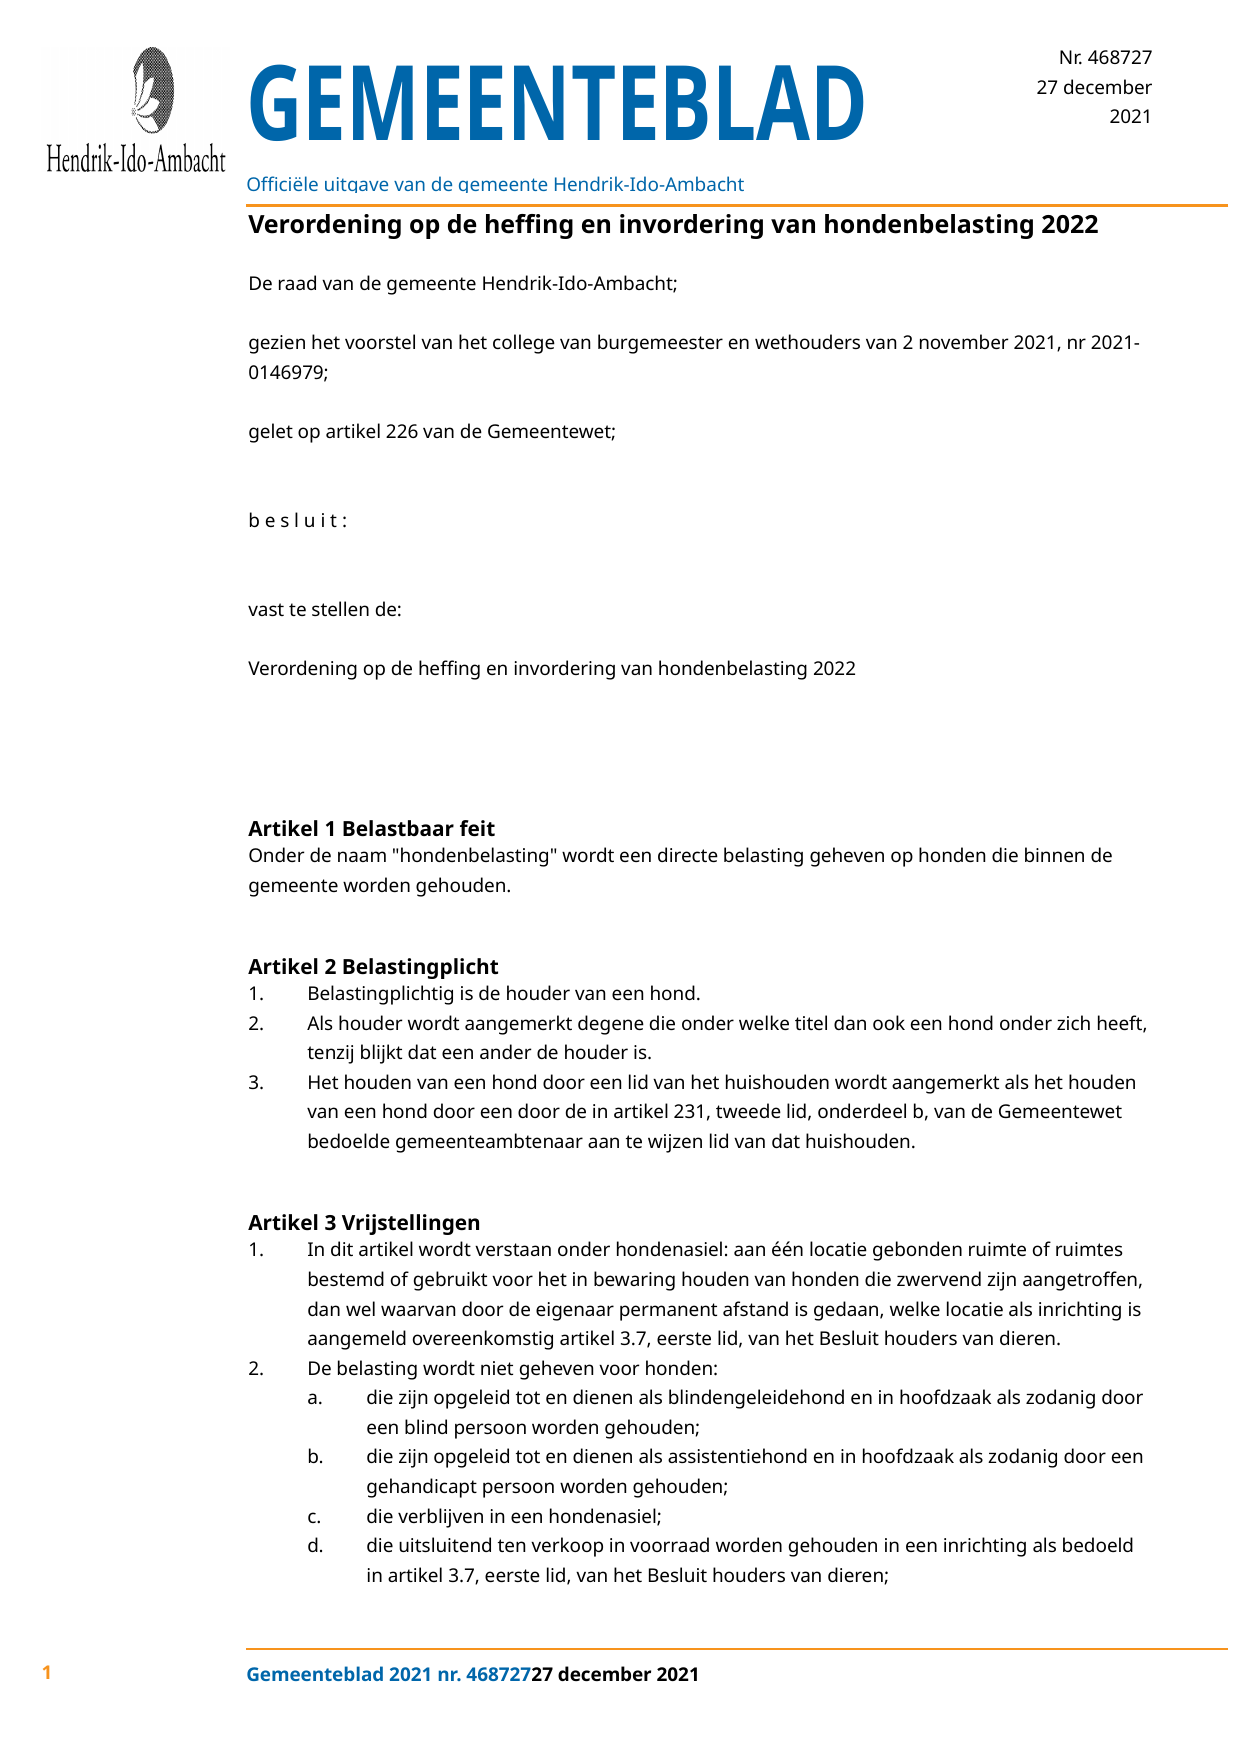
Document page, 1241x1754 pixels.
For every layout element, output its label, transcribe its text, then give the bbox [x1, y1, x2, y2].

text gezien het voorstel van het college van burgemeester en wethouders van 2 november 2021, nr 2021-0146979; [248, 329, 1152, 385]
list die zijn opgeleid tot en dienen als blindengeleidehond en in hoofdzaak als zodanig door een blind persoon worden gehouden; [307, 1384, 1152, 1440]
text Verordening op de heffing en invordering van hondenbelasting 2022 [248, 207, 1152, 241]
list Het houden van een hond door een lid van het huishouden wordt aangemerkt als het houden van een hond door een door de in artikel 231, tweede lid, onderdeel b, van de Gemeentewet bedoelde gemeenteambtenaar aan te wijzen lid van dat huishouden. [248, 1069, 1152, 1154]
list De belasting wordt niet geheven voor honden: [248, 1355, 1152, 1381]
text Onder de naam "hondenbelasting" wordt een directe belasting geheven op honden die binnen de gemeente worden gehouden. [248, 842, 1152, 897]
text b e s l u i t : [248, 507, 1152, 533]
list die verblijven in een hondenasiel; [307, 1503, 1152, 1528]
list Belastingplichtig is de houder van een hond. [248, 980, 1152, 1006]
list In dit artikel wordt verstaan onder hondenasiel: aan één locatie gebonden ruimte of ruimtes bestemd of gebruikt voor het in bewaring houden van honden die zwervend zijn aangetroffen, dan wel waarvan door de eigenaar permanent afstand is gedaan, welke locatie als inrichting is aangemeld overeenkomstig artikel 3.7, eerste lid, van het Besluit houders van dieren. [248, 1237, 1152, 1351]
text De raad van de gemeente Hendrik-Ido-Ambacht; [248, 270, 1152, 296]
text gelet op artikel 226 van de Gemeentewet; [248, 418, 1152, 444]
text Verordening op de heffing en invordering van hondenbelasting 2022 [248, 655, 1152, 681]
text Artikel 1 Belastbaar feit [248, 814, 1152, 842]
text vast te stellen de: [248, 596, 1152, 621]
list Als houder wordt aangemerkt degene die onder welke titel dan ook een hond onder zich heeft, tenzij blijkt dat een ander de houder is. [248, 1010, 1152, 1065]
text Artikel 2 Belastingplicht [248, 952, 1152, 980]
text Artikel 3 Vrijstellingen [248, 1208, 1152, 1237]
list die zijn opgeleid tot en dienen als assistentiehond en in hoofdzaak als zodanig door een gehandicapt persoon worden gehouden; [307, 1444, 1152, 1499]
list die uitsluitend ten verkoop in voorraad worden gehouden in een inrichting als bedoeld in artikel 3.7, eerste lid, van het Besluit houders van dieren; [307, 1532, 1152, 1588]
picture [41, 47, 231, 172]
